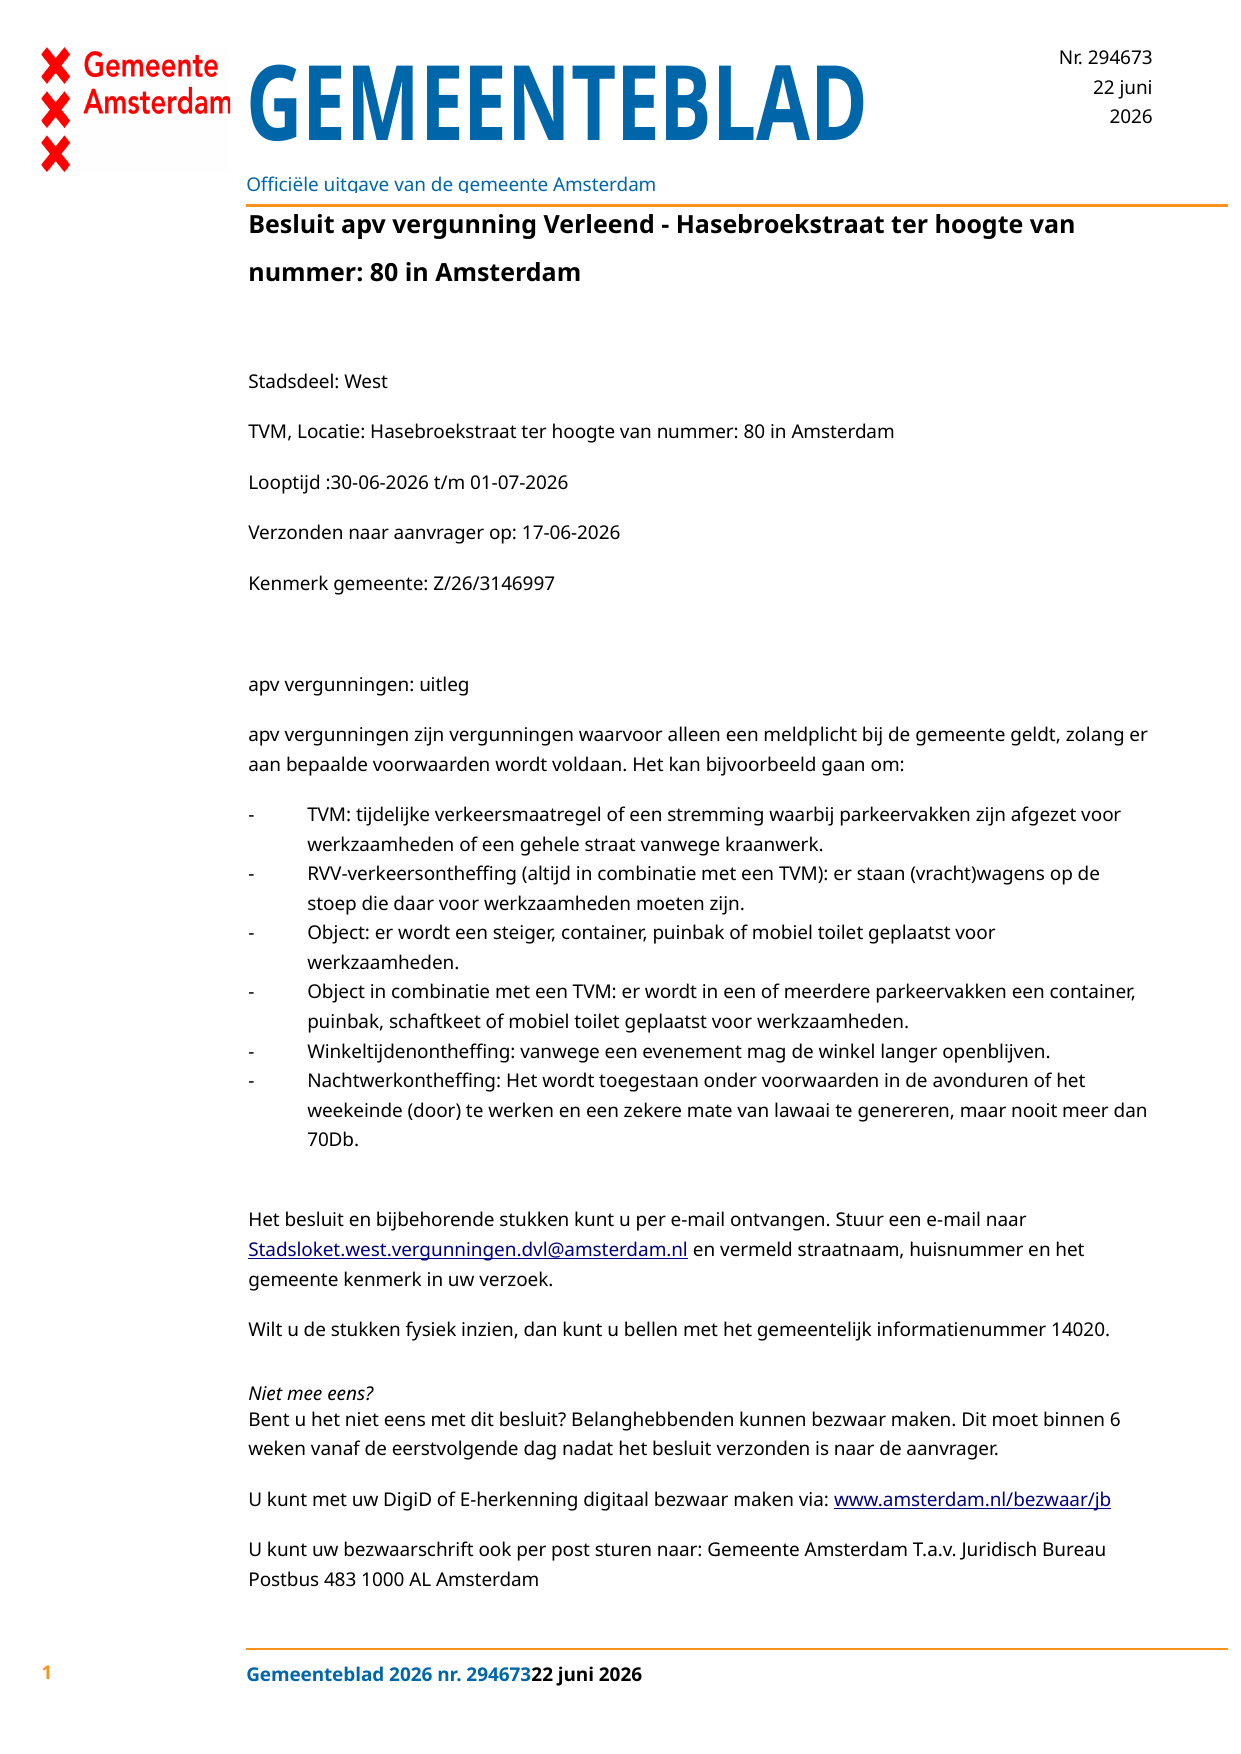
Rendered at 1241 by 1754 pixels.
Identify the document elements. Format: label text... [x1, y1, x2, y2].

list Winkeltijdenontheffing: vanwege een evenement mag de winkel langer openblijven. [248, 1038, 1152, 1064]
text TVM, Locatie: Hasebroekstraat ter hoogte van nummer: 80 in Amsterdam [248, 419, 1152, 444]
picture [41, 47, 231, 172]
list Object: er wordt een steiger, container, puinbak of mobiel toilet geplaatst voor werkzaamheden. [248, 919, 1152, 975]
list Nachtwerkontheffing: Het wordt toegestaan onder voorwaarden in de avonduren of het weekeinde (door) te werken en een zekere mate van lawaai te genereren, maar nooit meer dan 70Db. [248, 1067, 1152, 1152]
text apv vergunningen: uitleg [248, 671, 1152, 697]
text Niet mee eens? [248, 1380, 1152, 1406]
text Het besluit en bijbehorende stukken kunt u per e-mail ontvangen. Stuur een e-mail naar Stadsloket.west.vergunningen.dvl@amsterdam.nl en vermeld straatnaam, huisnummer en het gemeente kenmerk in uw verzoek. [248, 1207, 1152, 1292]
text U kunt uw bezwaarschrift ook per post sturen naar: Gemeente Amsterdam T.a.v. Juridisch Bureau Postbus 483 1000 AL Amsterdam [248, 1536, 1152, 1592]
text Looptijd :30-06-2026 t/m 01-07-2026 [248, 469, 1152, 495]
text U kunt met uw DigiD of E-herkenning digitaal bezwaar maken via: www.amsterdam.nl/bezwaar/jb [248, 1486, 1152, 1512]
text apv vergunningen zijn vergunningen waarvoor alleen een meldplicht bij de gemeente geldt, zolang er aan bepaalde voorwaarden wordt voldaan. Het kan bijvoorbeeld gaan om: [248, 721, 1152, 777]
text Wilt u de stukken fysiek inzien, dan kunt u bellen met het gemeentelijk informatienummer 14020. [248, 1316, 1152, 1342]
list Object in combinatie met een TVM: er wordt in een of meerdere parkeervakken een container, puinbak, schaftkeet of mobiel toilet geplaatst voor werkzaamheden. [248, 979, 1152, 1034]
text Stadsdeel: West [248, 368, 1152, 394]
text Bent u het niet eens met dit besluit? Belanghebbenden kunnen bezwaar maken. Dit moet binnen 6 weken vanaf de eerstvolgende dag nadat het besluit verzonden is naar de aanvrager. [248, 1406, 1152, 1461]
list TVM: tijdelijke verkeersmaatregel of een stremming waarbij parkeervakken zijn afgezet voor werkzaamheden of een gehele straat vanwege kraanwerk. [248, 801, 1152, 857]
text Besluit apv vergunning Verleend - Hasebroekstraat ter hoogte van nummer: 80 in Amsterdam [248, 207, 1152, 288]
list RVV-verkeersontheffing (altijd in combinatie met een TVM): er staan (vracht)wagens op de stoep die daar voor werkzaamheden moeten zijn. [248, 860, 1152, 916]
text Verzonden naar aanvrager op: 17-06-2026 [248, 519, 1152, 545]
text Kenmerk gemeente: Z/26/3146997 [248, 570, 1152, 596]
